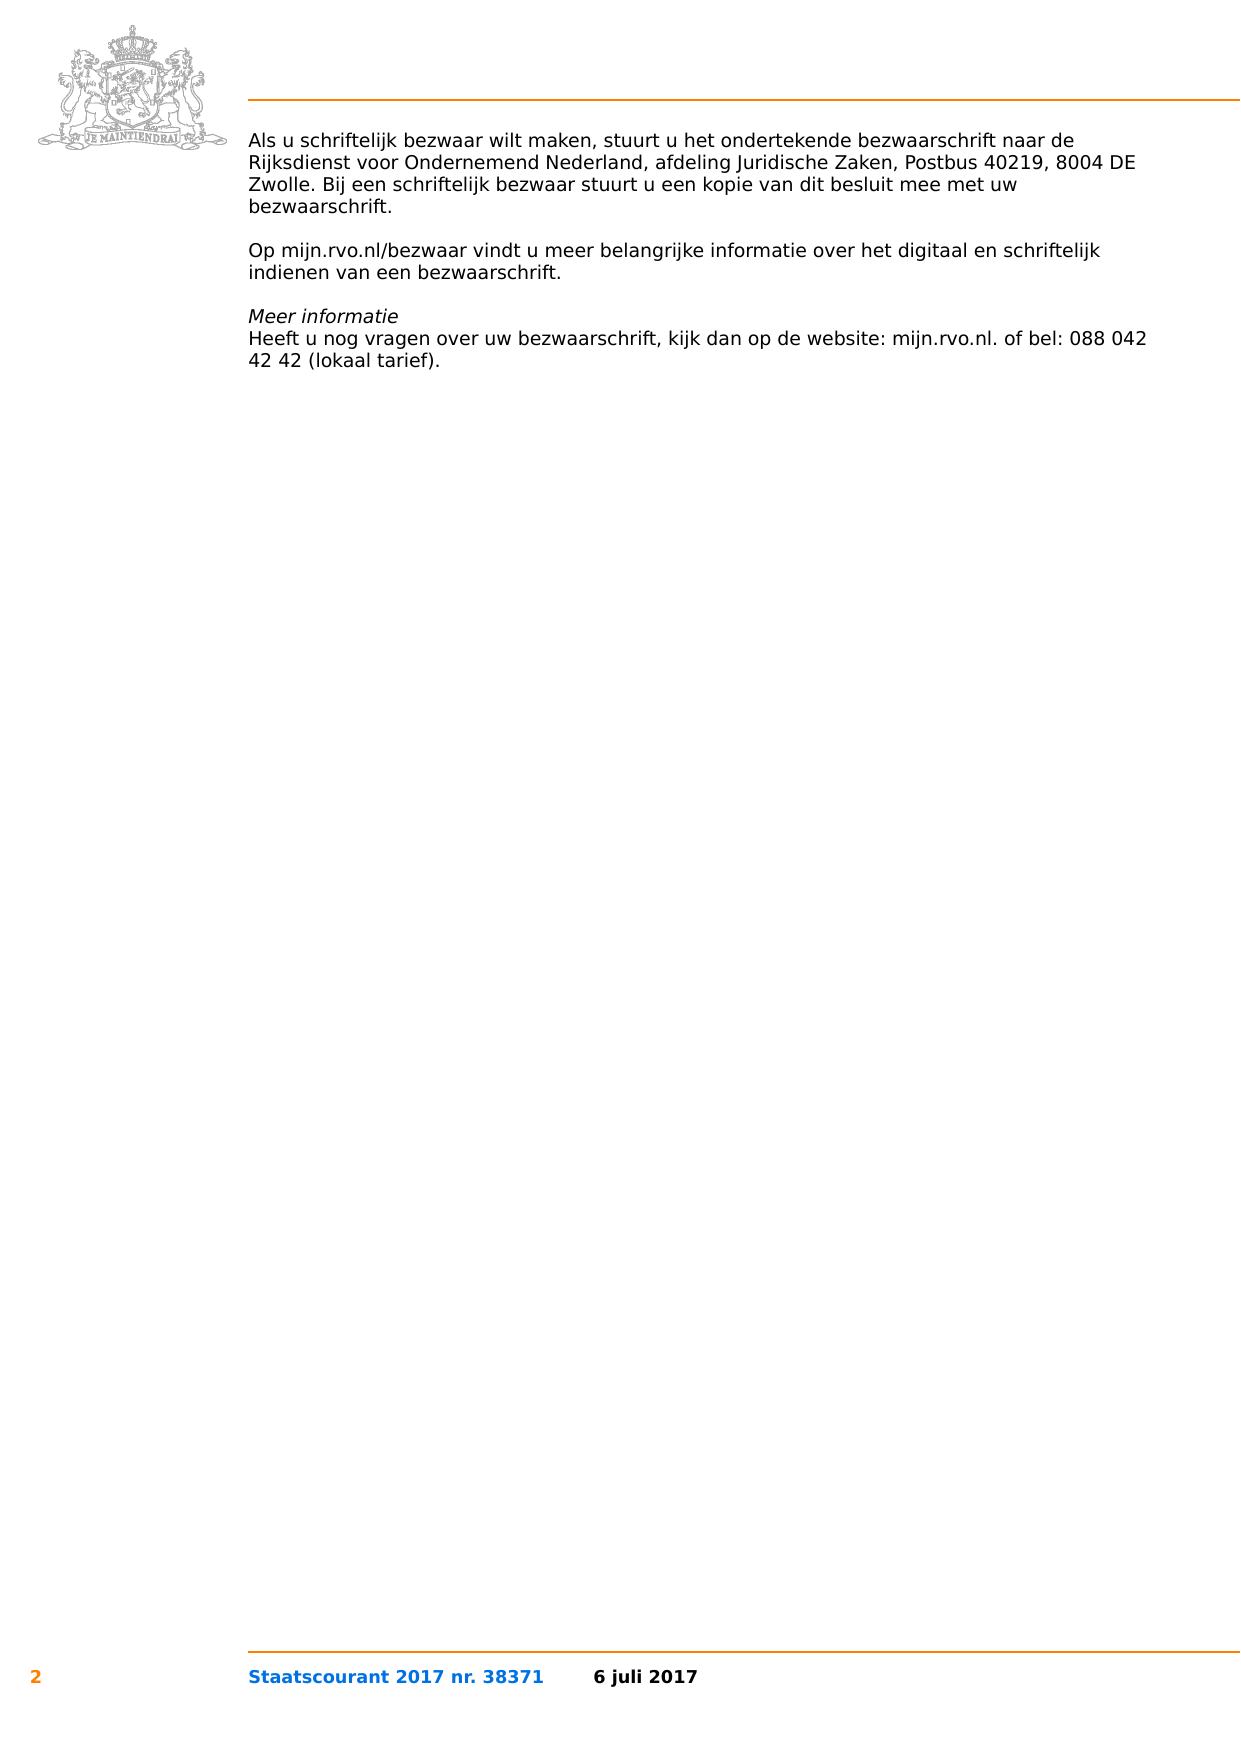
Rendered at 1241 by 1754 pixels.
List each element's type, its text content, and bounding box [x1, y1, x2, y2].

text Als u schriftelijk bezwaar wilt maken, stuurt u het ondertekende bezwaarschrift naar de Rijksdienst voor Ondernemend Nederland, afdeling Juridische Zaken, Postbus 40219, 8004 DE Zwolle. Bij een schriftelijk bezwaar stuurt u een kopie van dit besluit mee met uw bezwaarschrift. [248, 130, 1163, 218]
text Meer informatie [248, 306, 1163, 327]
text Heeft u nog vragen over uw bezwaarschrift, kijk dan op de website: mijn.rvo.nl. of bel: 088 042 42 42 (lokaal tarief). [248, 327, 1163, 371]
text Op mijn.rvo.nl/bezwaar vindt u meer belangrijke informatie over het digitaal en schriftelijk indienen van een bezwaarschrift. [248, 240, 1163, 284]
picture [38, 25, 227, 150]
